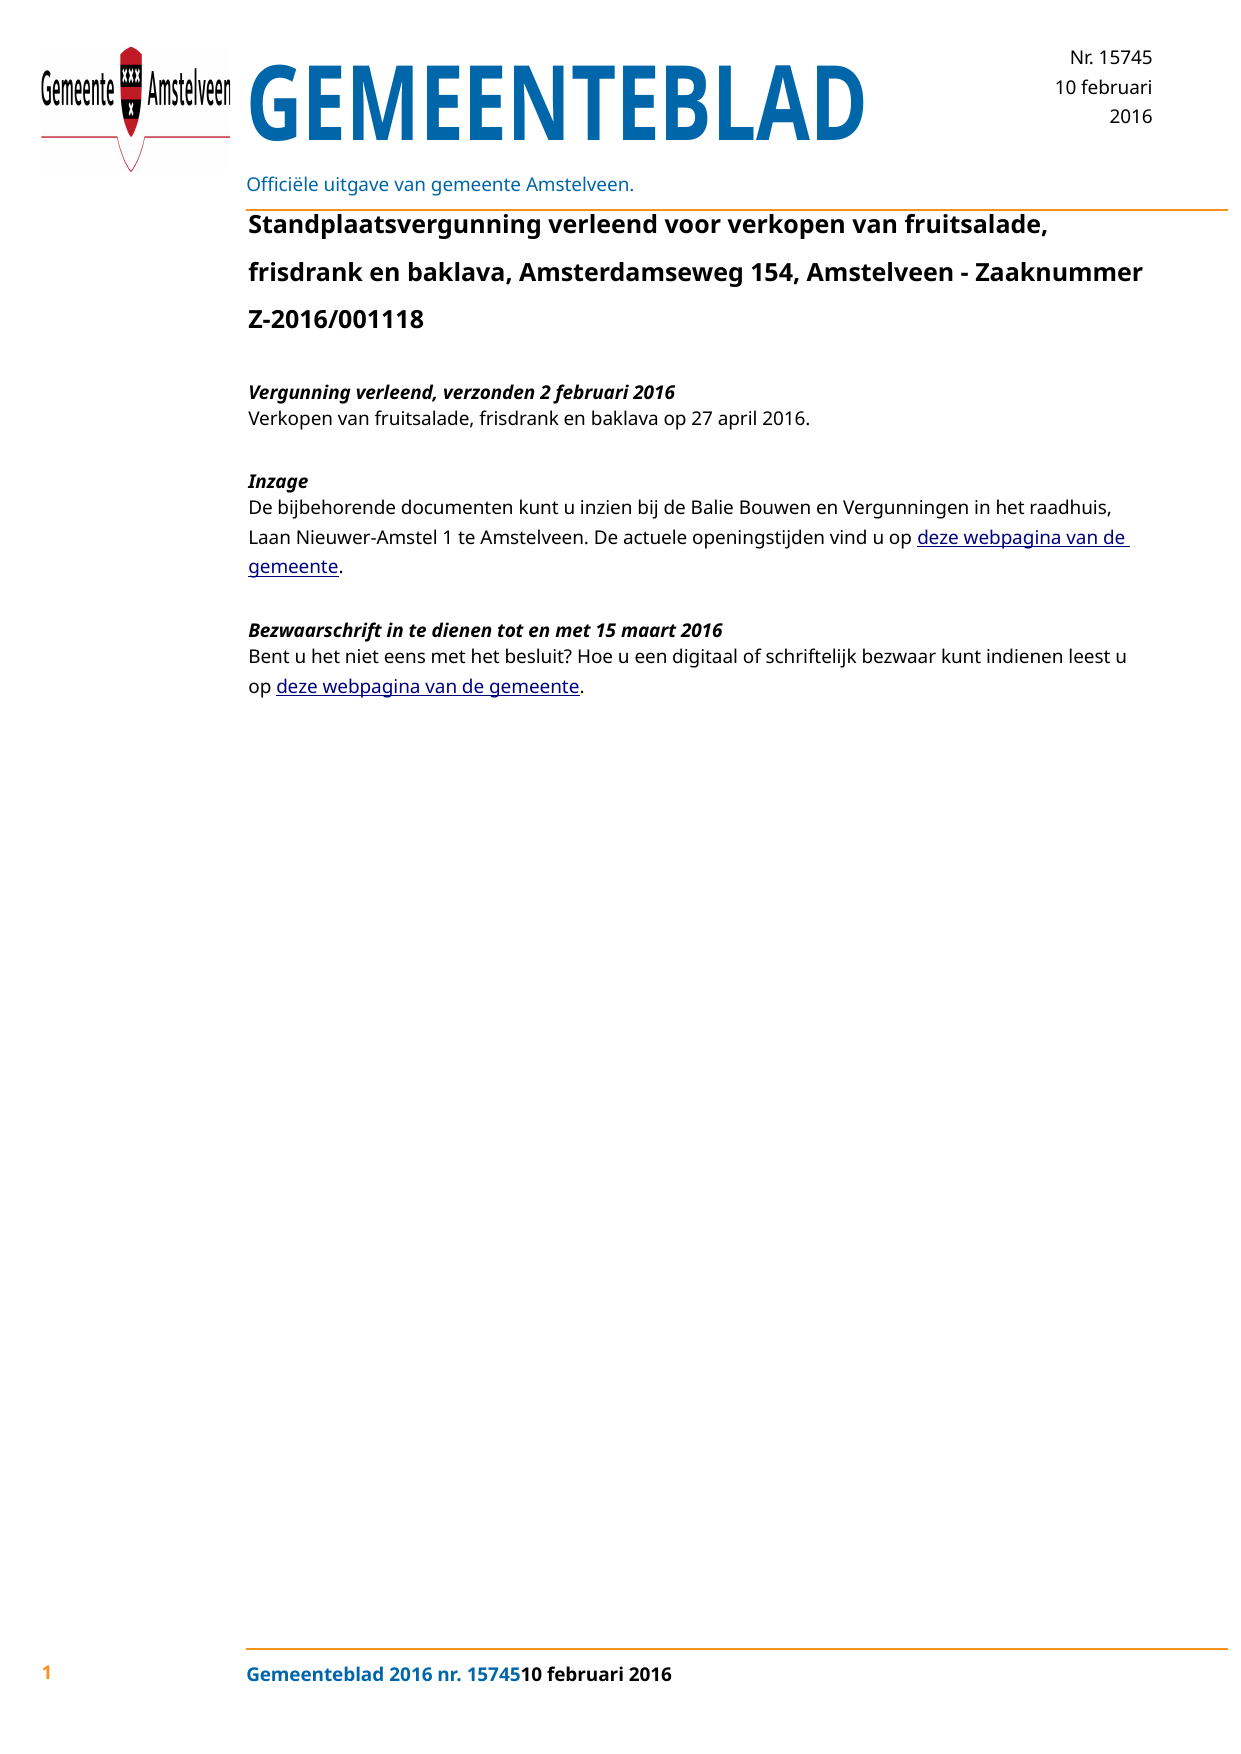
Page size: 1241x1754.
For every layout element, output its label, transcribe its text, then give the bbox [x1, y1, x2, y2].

text Inzage [248, 469, 1152, 494]
text Vergunning verleend, verzonden 2 februari 2016 [248, 379, 1152, 405]
text De bijbehorende documenten kunt u inzien bij de Balie Bouwen en Vergunningen in het raadhuis, Laan Nieuwer-Amstel 1 te Amstelveen. De actuele openingstijden vind u op deze webpagina van de gemeente. [248, 494, 1152, 579]
text Verkopen van fruitsalade, frisdrank en baklava op 27 april 2016. [248, 405, 1152, 431]
text Standplaatsvergunning verleend voor verkopen van fruitsalade, frisdrank en baklava, Amsterdamseweg 154, Amstelveen - Zaaknummer Z-2016/001118 [248, 211, 1152, 336]
text Bezwaarschrift in te dienen tot en met 15 maart 2016 [248, 618, 1152, 643]
picture [41, 47, 231, 172]
text Bent u het niet eens met het besluit? Hoe u een digitaal of schriftelijk bezwaar kunt indienen leest u op deze webpagina van de gemeente. [248, 643, 1152, 699]
